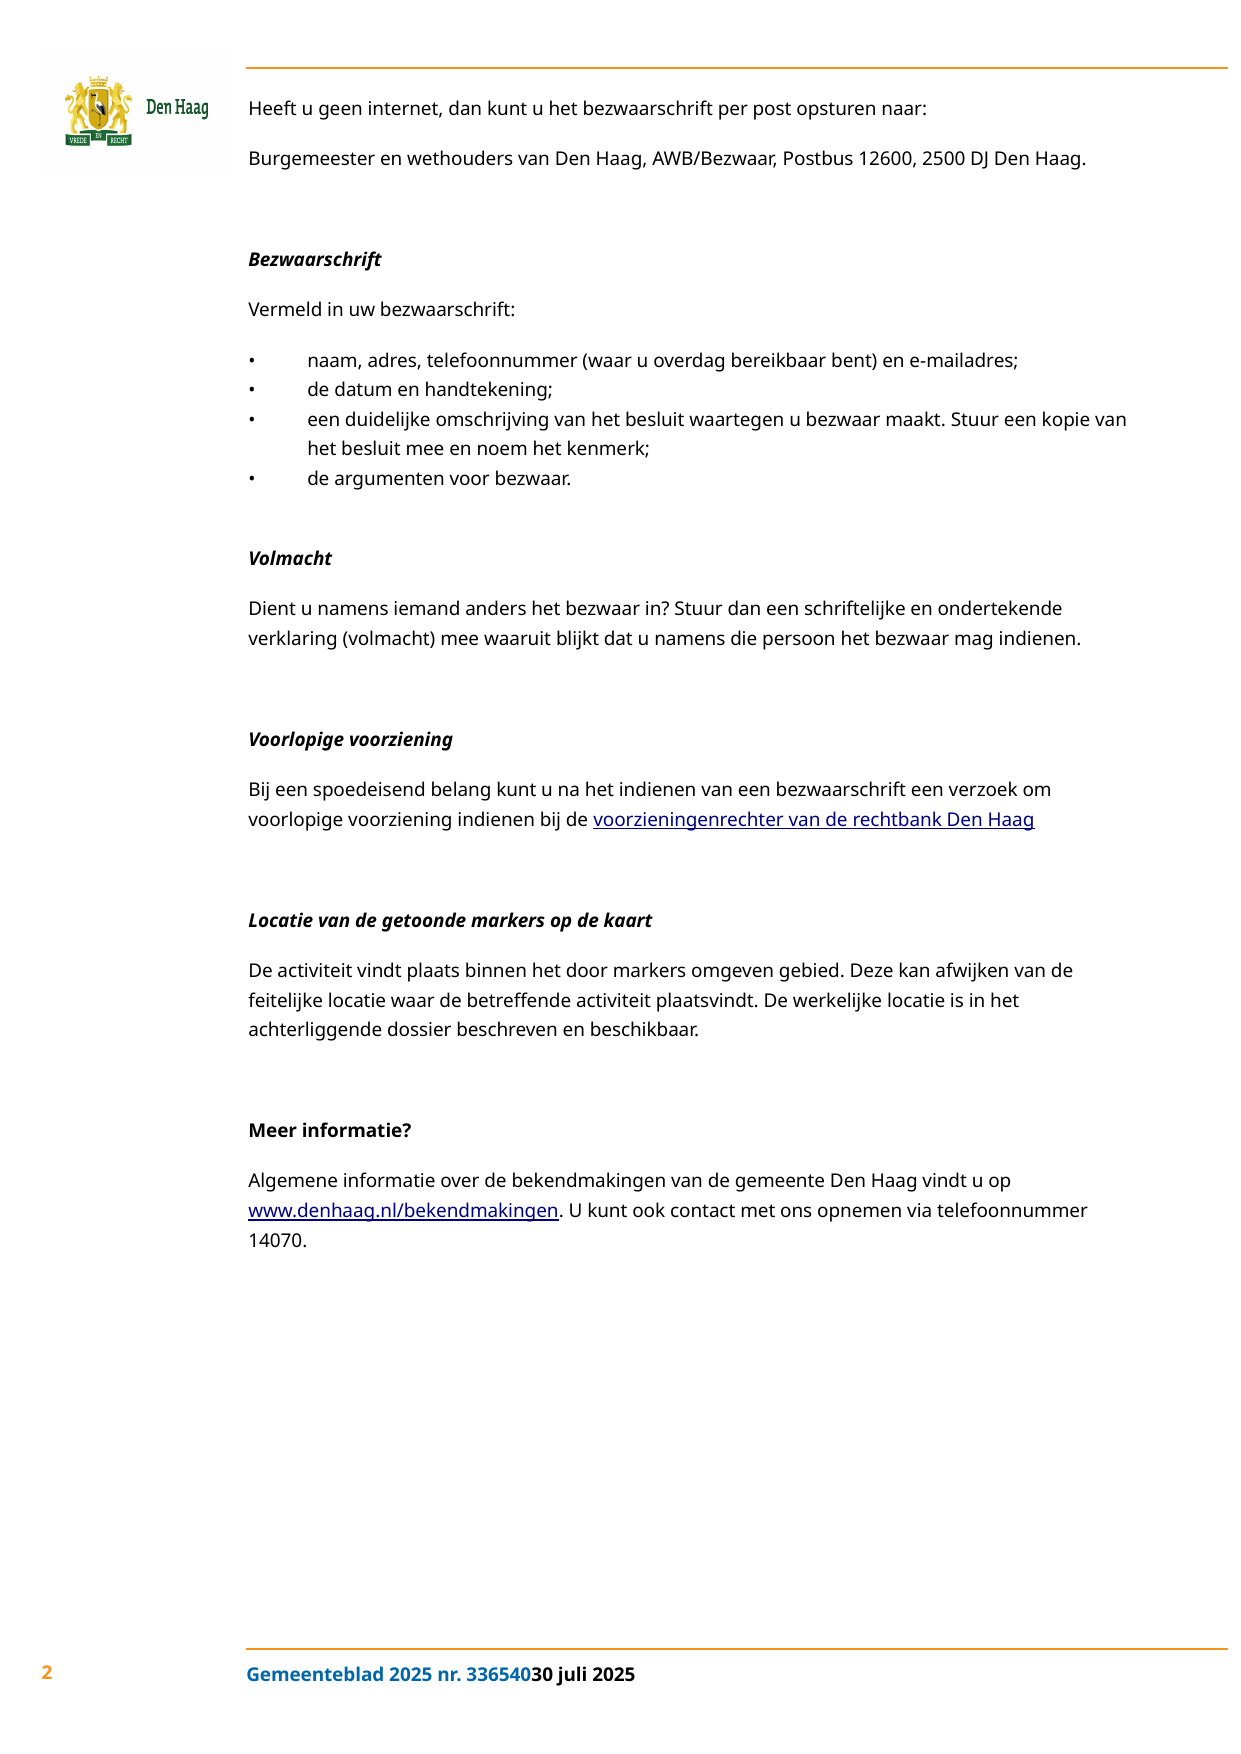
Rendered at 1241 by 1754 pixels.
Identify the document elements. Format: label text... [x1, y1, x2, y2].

text De activiteit vindt plaats binnen het door markers omgeven gebied. Deze kan afwijken van de feitelijke locatie waar de betreffende activiteit plaatsvindt. De werkelijke locatie is in het achterliggende dossier beschreven en beschikbaar. [248, 957, 1152, 1042]
text Heeft u geen internet, dan kunt u het bezwaarschrift per post opsturen naar: [248, 95, 1152, 121]
text Bezwaarschrift [248, 246, 1152, 272]
text Locatie van de getoonde markers op de kaart [248, 907, 1152, 933]
text Meer informatie? [248, 1117, 1152, 1143]
picture [41, 47, 231, 172]
text Voorlopige voorziening [248, 726, 1152, 752]
list de datum en handtekening; [248, 376, 1152, 402]
text Dient u namens iemand anders het bezwaar in? Stuur dan een schriftelijke en ondertekende verklaring (volmacht) mee waaruit blijkt dat u namens die persoon het bezwaar mag indienen. [248, 596, 1152, 651]
text Burgemeester en wethouders van Den Haag, AWB/Bezwaar, Postbus 12600, 2500 DJ Den Haag. [248, 145, 1152, 171]
list de argumenten voor bezwaar. [248, 465, 1152, 491]
list een duidelijke omschrijving van het besluit waartegen u bezwaar maakt. Stuur een kopie van het besluit mee en noem het kenmerk; [248, 406, 1152, 461]
text Algemene informatie over de bekendmakingen van de gemeente Den Haag vindt u op www.denhaag.nl/bekendmakingen. U kunt ook contact met ons opnemen via telefoonnummer 14070. [248, 1168, 1152, 1253]
text Volmacht [248, 545, 1152, 571]
list naam, adres, telefoonnummer (waar u overdag bereikbaar bent) en e-mailadres; [248, 347, 1152, 373]
text Bij een spoedeisend belang kunt u na het indienen van een bezwaarschrift een verzoek om voorlopige voorziening indienen bij de voorzieningenrechter van de rechtbank Den Haag [248, 776, 1152, 832]
text Vermeld in uw bezwaarschrift: [248, 296, 1152, 322]
